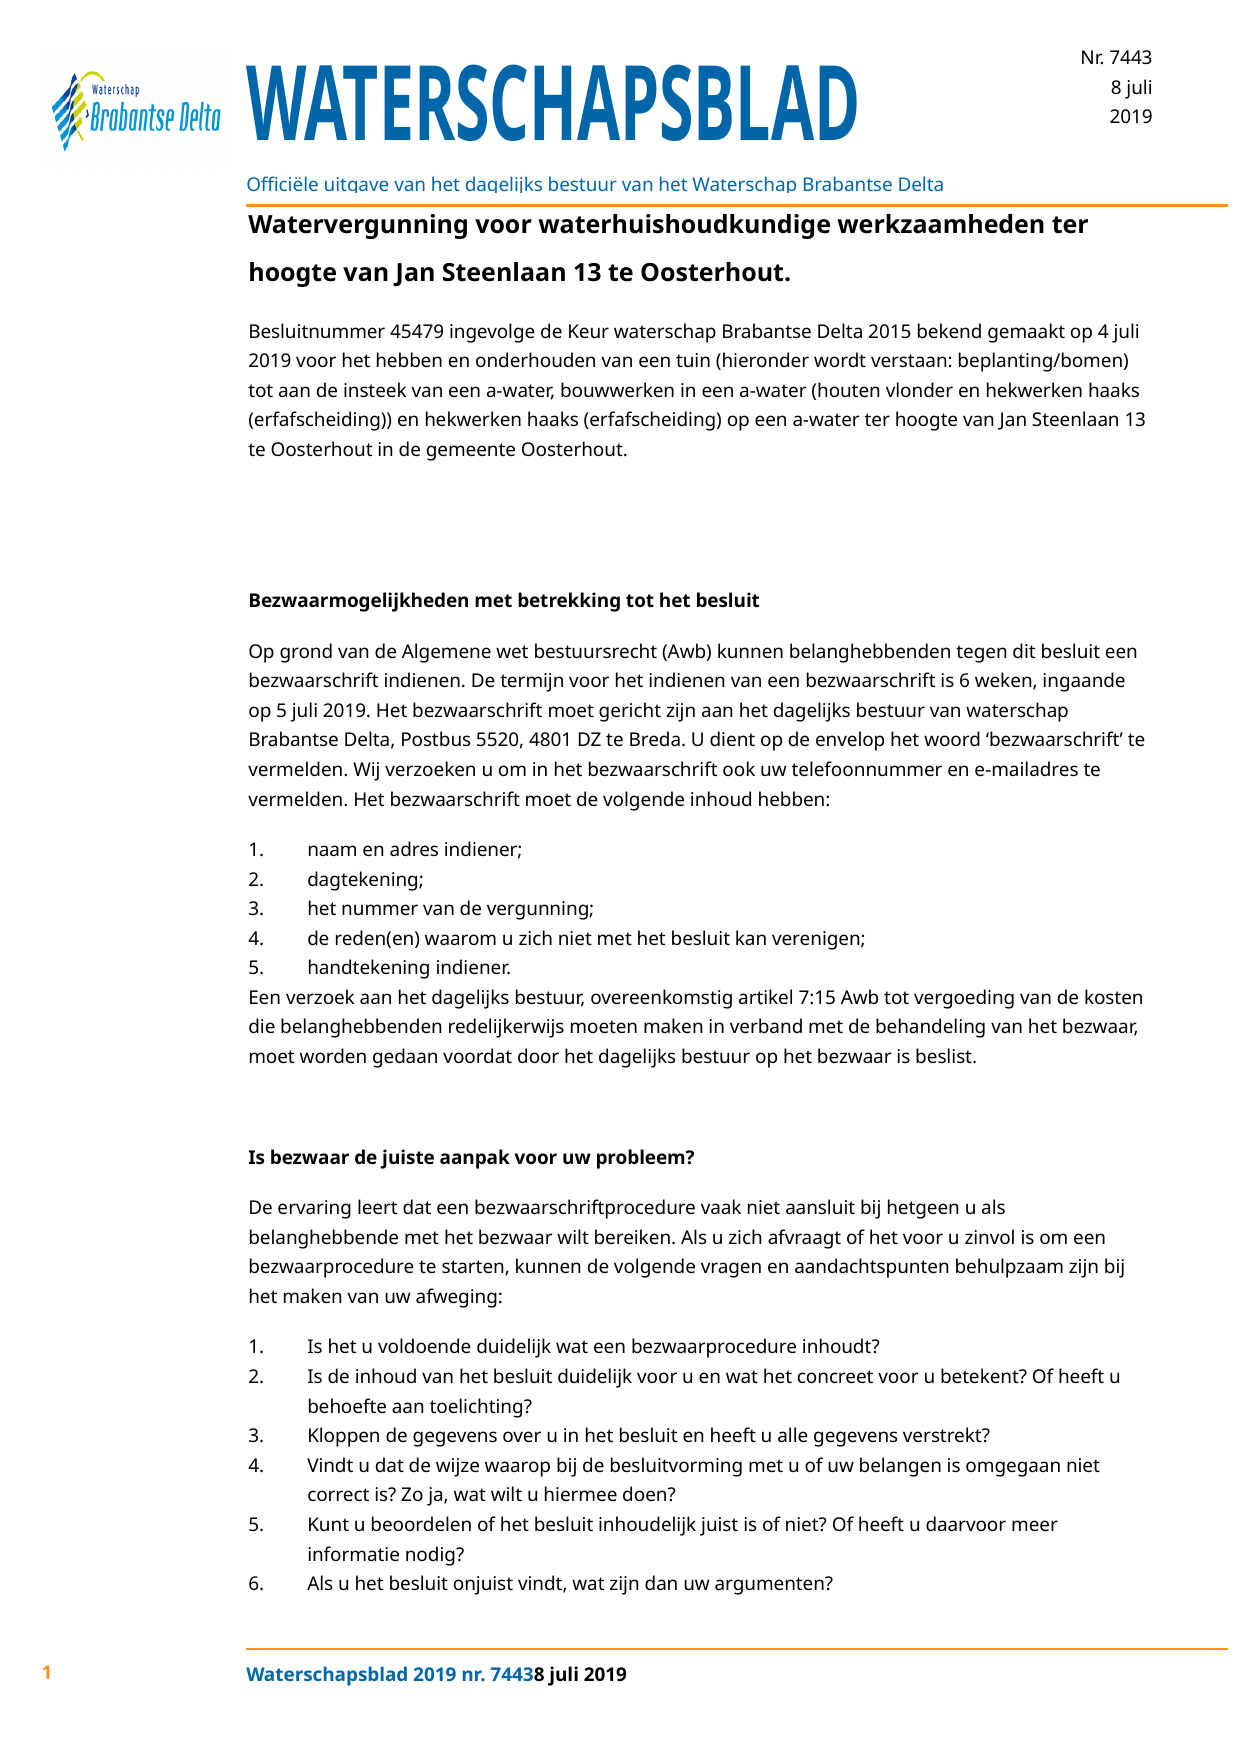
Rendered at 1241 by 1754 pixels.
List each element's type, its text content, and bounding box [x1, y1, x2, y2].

list dagtekening; [248, 866, 1152, 892]
list naam en adres indiener; [248, 836, 1152, 862]
text Een verzoek aan het dagelijks bestuur, overeenkomstig artikel 7:15 Awb tot vergoeding van de kosten die belanghebbenden redelijkerwijs moeten maken in verband met de behandeling van het bezwaar, moet worden gedaan voordat door het dagelijks bestuur op het bezwaar is beslist. [248, 984, 1152, 1069]
text Watervergunning voor waterhuishoudkundige werkzaamheden ter hoogte van Jan Steenlaan 13 te Oosterhout. [248, 207, 1152, 288]
list Is de inhoud van het besluit duidelijk voor u en wat het concreet voor u betekent? Of heeft u behoefte aan toelichting? [248, 1363, 1152, 1419]
list handtekening indiener. [248, 954, 1152, 980]
list Kunt u beoordelen of het besluit inhoudelijk juist is of niet? Of heeft u daarvoor meer informatie nodig? [248, 1511, 1152, 1567]
list Kloppen de gegevens over u in het besluit en heeft u alle gegevens verstrekt? [248, 1422, 1152, 1448]
text Besluitnummer 45479 ingevolge de Keur waterschap Brabantse Delta 2015 bekend gemaakt op 4 juli 2019 voor het hebben en onderhouden van een tuin (hieronder wordt verstaan: beplanting/bomen) tot aan de insteek van een a-water, bouwwerken in een a-water (houten vlonder en hekwerken haaks (erfafscheiding)) en hekwerken haaks (erfafscheiding) op een a-water ter hoogte van Jan Steenlaan 13 te Oosterhout in de gemeente Oosterhout. [248, 318, 1152, 462]
text Bezwaarmogelijkheden met betrekking tot het besluit [248, 587, 1152, 613]
list Als u het besluit onjuist vindt, wat zijn dan uw argumenten? [248, 1570, 1152, 1596]
text De ervaring leert dat een bezwaarschriftprocedure vaak niet aansluit bij hetgeen u als belanghebbende met het bezwaar wilt bereiken. Als u zich afvraagt of het voor u zinvol is om een bezwaarprocedure te starten, kunnen de volgende vragen en aandachtspunten behulpzaam zijn bij het maken van uw afweging: [248, 1194, 1152, 1309]
text Op grond van de Algemene wet bestuursrecht (Awb) kunnen belanghebbenden tegen dit besluit een bezwaarschrift indienen. De termijn voor het indienen van een bezwaarschrift is 6 weken, ingaande op 5 juli 2019. Het bezwaarschrift moet gericht zijn aan het dagelijks bestuur van waterschap Brabantse Delta, Postbus 5520, 4801 DZ te Breda. U dient op de envelop het woord ‘bezwaarschrift’ te vermelden. Wij verzoeken u om in het bezwaarschrift ook uw telefoonnummer en e‑mailadres te vermelden. Het bezwaarschrift moet de volgende inhoud hebben: [248, 638, 1152, 812]
list Vindt u dat de wijze waarop bij de besluitvorming met u of uw belangen is omgegaan niet correct is? Zo ja, wat wilt u hiermee doen? [248, 1452, 1152, 1507]
list Is het u voldoende duidelijk wat een bezwaarprocedure inhoudt? [248, 1334, 1152, 1359]
picture [41, 47, 231, 172]
list de reden(en) waarom u zich niet met het besluit kan verenigen; [248, 925, 1152, 951]
text Is bezwaar de juiste aanpak voor uw probleem? [248, 1144, 1152, 1170]
list het nummer van de vergunning; [248, 895, 1152, 921]
